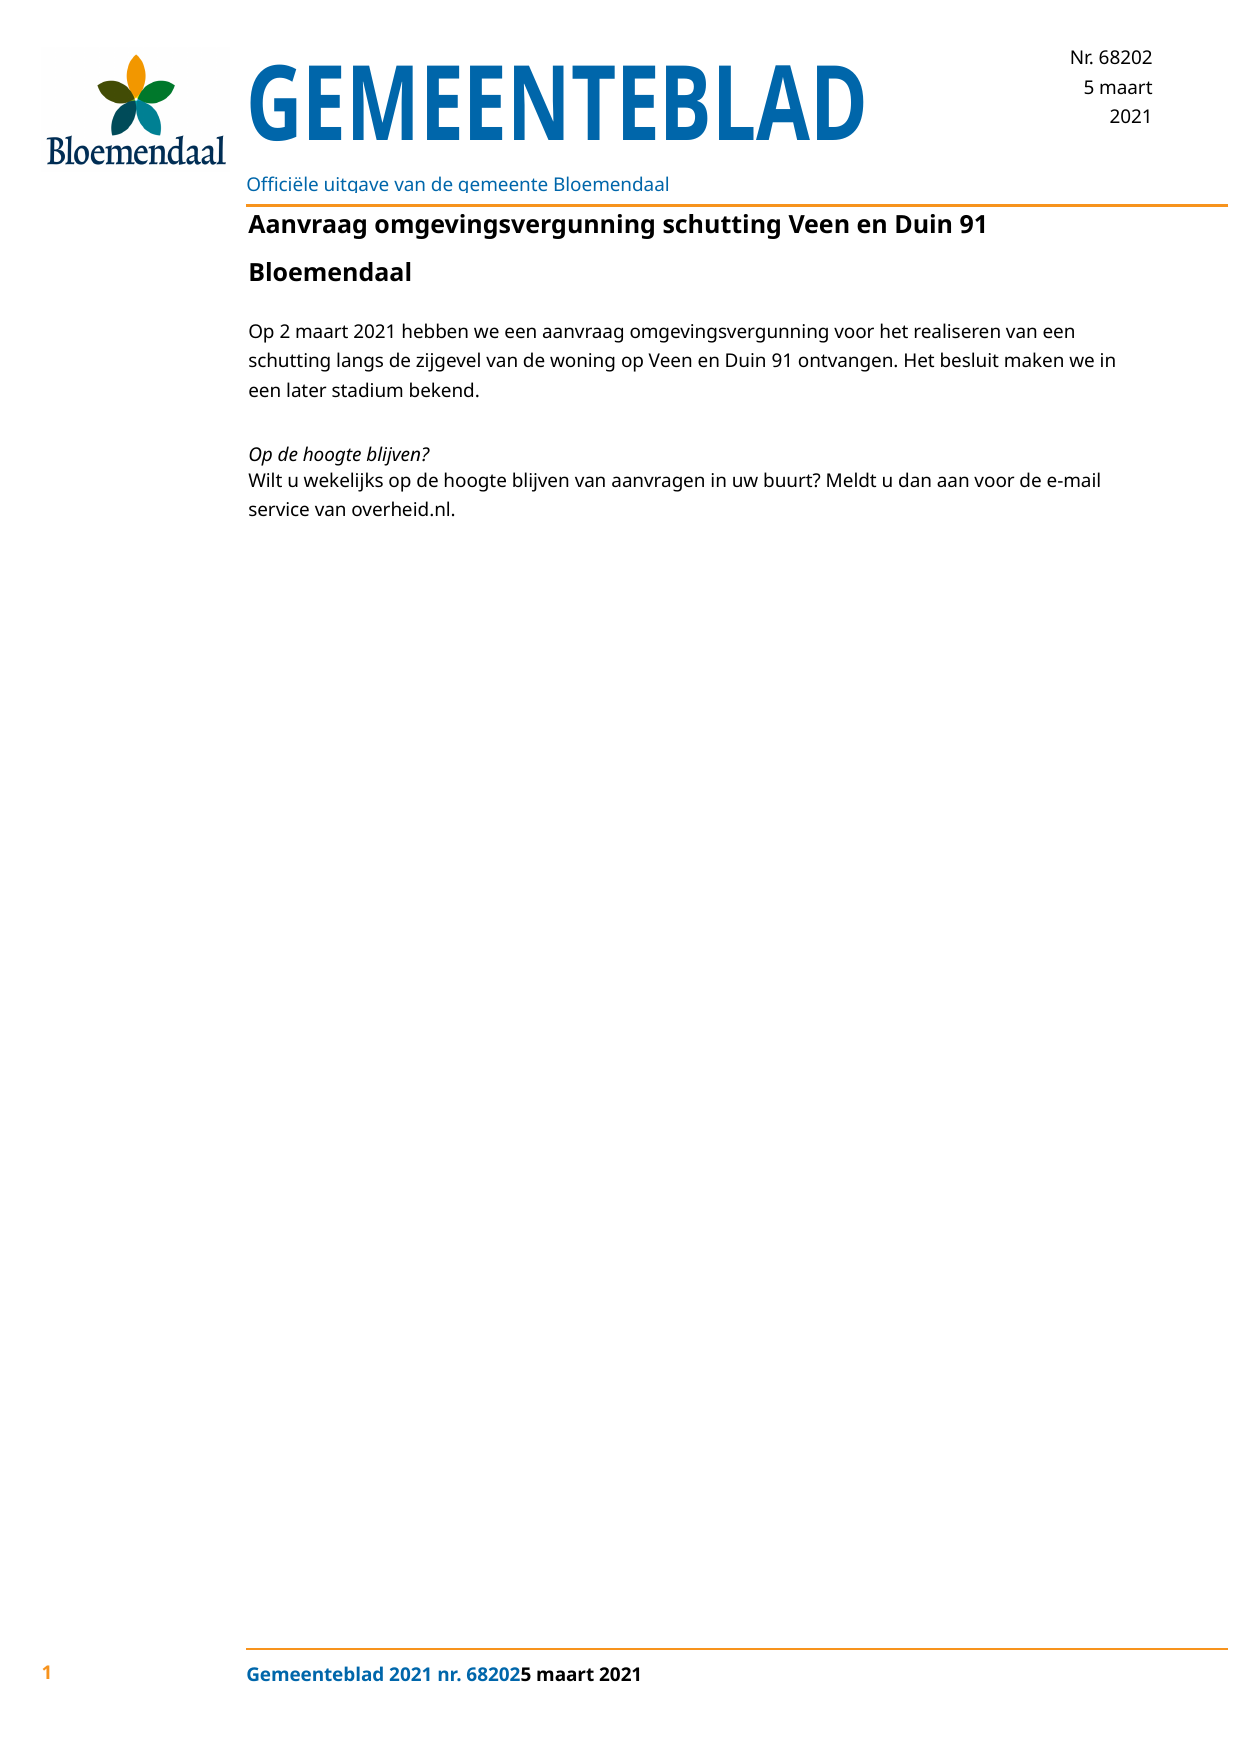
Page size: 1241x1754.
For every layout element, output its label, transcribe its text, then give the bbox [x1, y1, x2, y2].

picture [41, 47, 231, 172]
text Op de hoogte blijven? [248, 441, 1152, 467]
text Wilt u wekelijks op de hoogte blijven van aanvragen in uw buurt? Meldt u dan aan voor de e-mail service van overheid.nl. [248, 467, 1152, 522]
text Op 2 maart 2021 hebben we een aanvraag omgevingsvergunning voor het realiseren van een schutting langs de zijgevel van de woning op Veen en Duin 91 ontvangen. Het besluit maken we in een later stadium bekend. [248, 318, 1152, 403]
text Aanvraag omgevingsvergunning schutting Veen en Duin 91 Bloemendaal [248, 207, 1152, 288]
